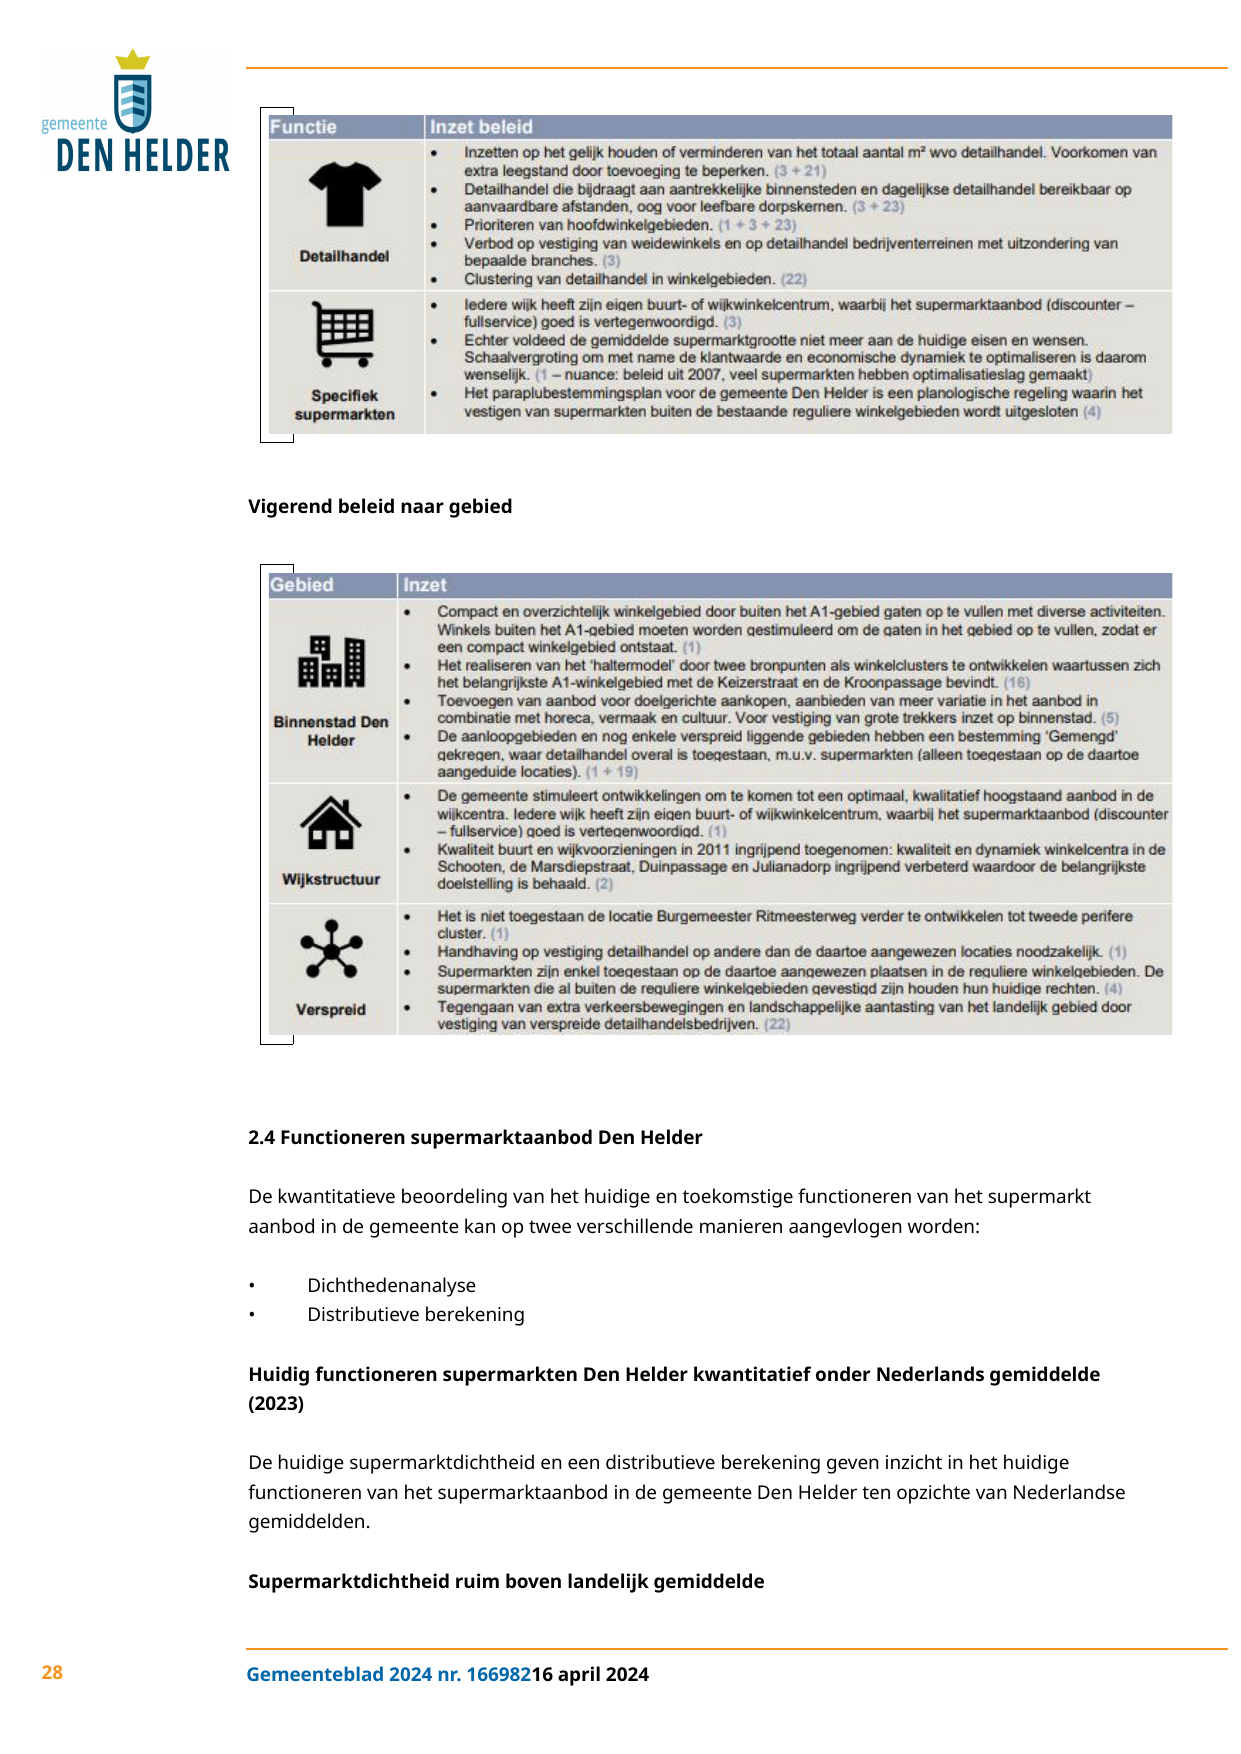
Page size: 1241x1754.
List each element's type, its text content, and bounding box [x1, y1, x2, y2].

picture [220, 160, 224, 172]
picture [41, 47, 231, 172]
text De huidige supermarktdichtheid en een distributieve berekening geven inzicht in het huidige functioneren van het supermarktaanbod in de gemeente Den Helder ten opzichte van Nederlandse gemiddelden. [248, 1449, 1152, 1534]
text Vigerend beleid naar gebied [248, 493, 1152, 519]
picture [130, 157, 135, 172]
picture [182, 144, 187, 165]
text De kwantitatieve beoordeling van het huidige en toekomstige functioneren van het supermarkt aanbod in de gemeente kan op twee verschillende manieren aangevlogen worden: [248, 1183, 1152, 1239]
text Supermarktdichtheid ruim boven landelijk gemiddelde [248, 1568, 1152, 1594]
picture [63, 144, 68, 165]
picture [100, 154, 106, 172]
list Dichthedenanalyse [248, 1272, 1152, 1298]
text Huidig functioneren supermarkten Den Helder kwantitatief onder Nederlands gemiddelde (2023) [248, 1361, 1152, 1416]
text 2.4 Functioneren supermarktaanbod Den Helder [248, 1124, 1152, 1150]
picture [268, 115, 1173, 434]
picture [268, 573, 1173, 1035]
list Distributieve berekening [248, 1302, 1152, 1327]
